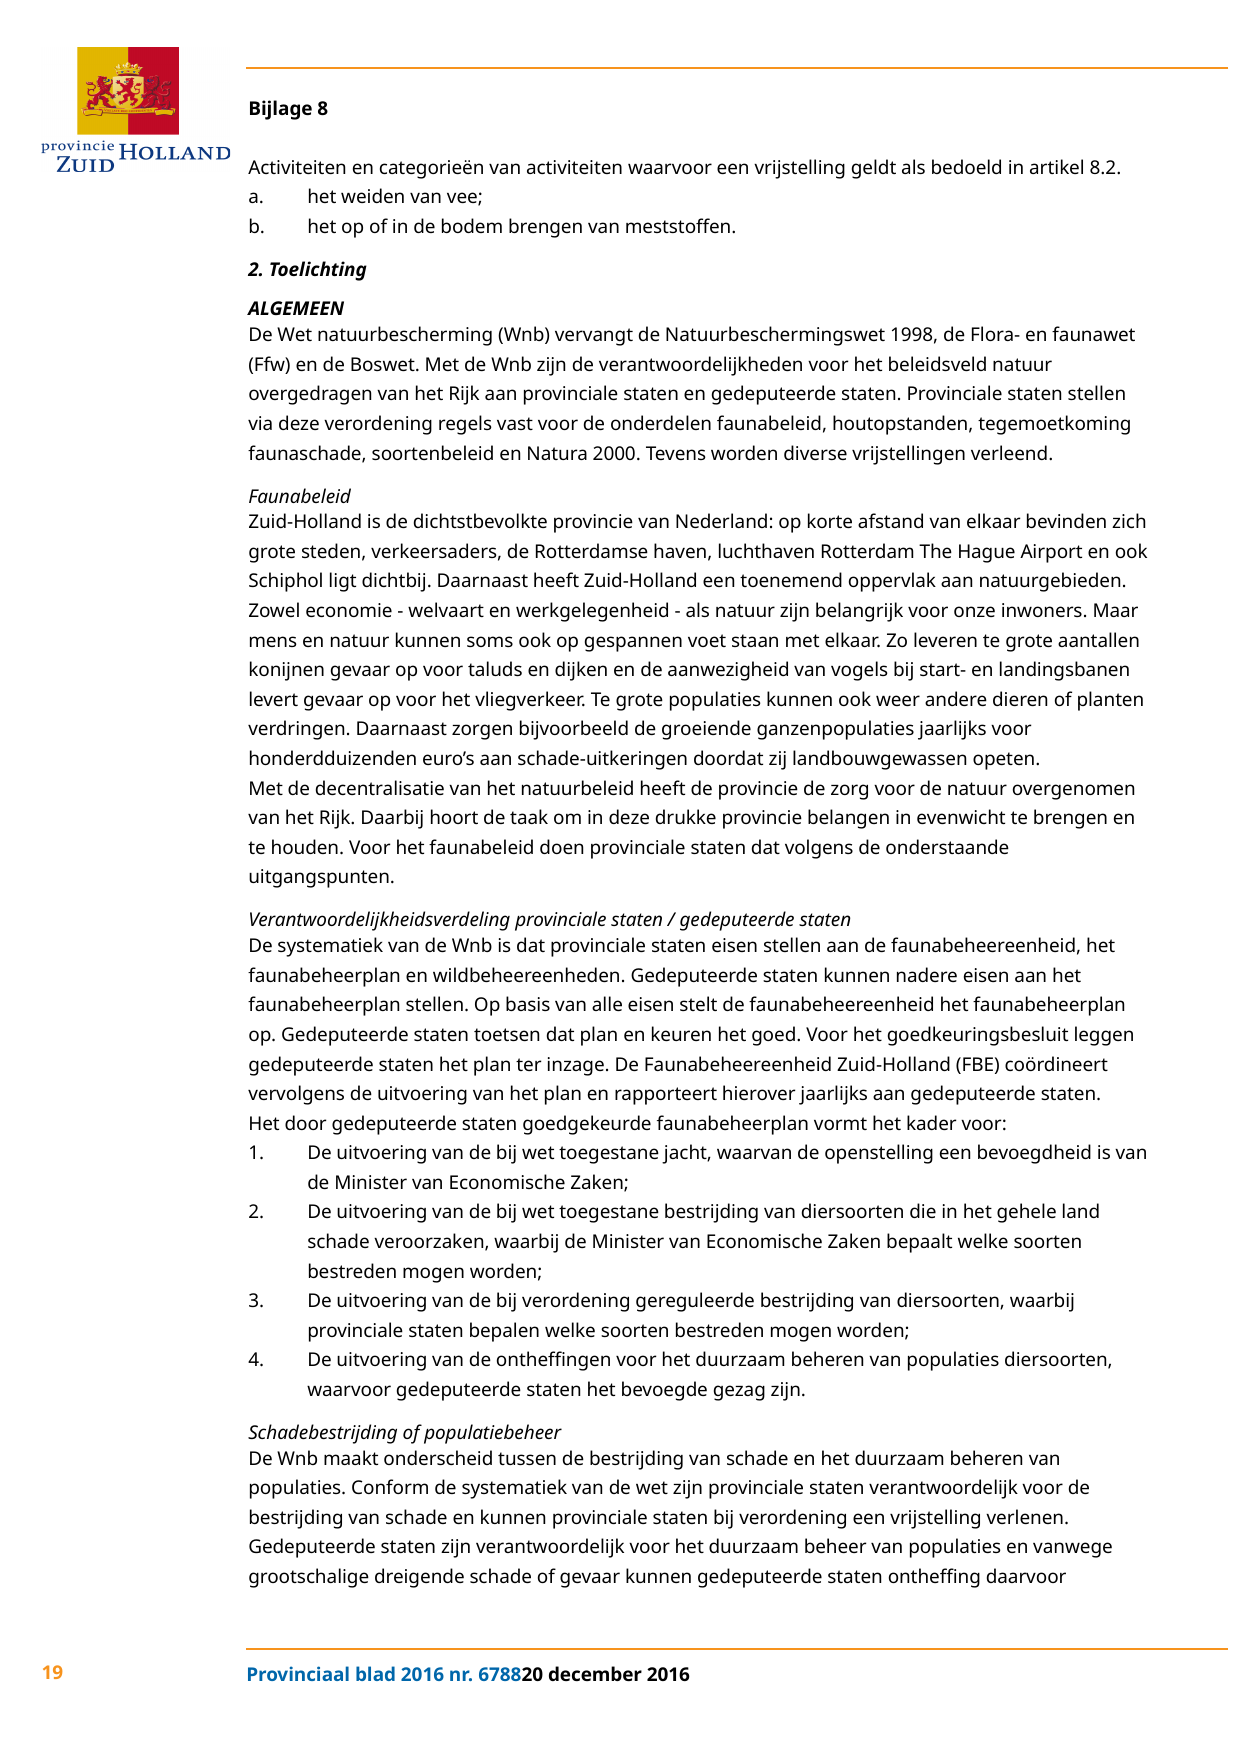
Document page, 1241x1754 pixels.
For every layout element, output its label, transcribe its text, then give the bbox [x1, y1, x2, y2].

list De uitvoering van de ontheffingen voor het duurzaam beheren van populaties diersoorten, waarvoor gedeputeerde staten het bevoegde gezag zijn. [248, 1347, 1152, 1402]
text Zuid-Holland is de dichtstbevolkte provincie van Nederland: op korte afstand van elkaar bevinden zich grote steden, verkeersaders, de Rotterdamse haven, luchthaven Rotterdam The Hague Airport en ook Schiphol ligt dichtbij. Daarnaast heeft Zuid-Holland een toenemend oppervlak aan natuurgebieden. Zowel economie - welvaart en werkgelegenheid - als natuur zijn belangrijk voor onze inwoners. Maar mens en natuur kunnen soms ook op gespannen voet staan met elkaar. Zo leveren te grote aantallen konijnen gevaar op voor taluds en dijken en de aanwezigheid van vogels bij start- en landingsbanen levert gevaar op voor het vliegverkeer. Te grote populaties kunnen ook weer andere dieren of planten verdringen. Daarnaast zorgen bijvoorbeeld de groeiende ganzenpopulaties jaarlijks voor honderdduizenden euro’s aan schade-uitkeringen doordat zij landbouwgewassen opeten. [248, 508, 1152, 771]
list De uitvoering van de bij wet toegestane bestrijding van diersoorten die in het gehele land schade veroorzaken, waarbij de Minister van Economische Zaken bepaalt welke soorten bestreden mogen worden; [248, 1199, 1152, 1283]
text Bijlage 8 [248, 95, 1152, 121]
text De Wnb maakt onderscheid tussen de bestrijding van schade en het duurzaam beheren van populaties. Conform de systematiek van de wet zijn provinciale staten verantwoordelijk voor de bestrijding van schade en kunnen provinciale staten bij verordening een vrijstelling verlenen. Gedeputeerde staten zijn verantwoordelijk voor het duurzaam beheer van populaties en vanwege grootschalige dreigende schade of gevaar kunnen gedeputeerde staten ontheffing daarvoor [248, 1445, 1152, 1589]
list De uitvoering van de bij verordening gereguleerde bestrijding van diersoorten, waarbij provinciale staten bepalen welke soorten bestreden mogen worden; [248, 1287, 1152, 1343]
list het weiden van vee; [248, 184, 1152, 209]
text 2. Toelichting [248, 256, 1152, 282]
text De systematiek van de Wnb is dat provinciale staten eisen stellen aan de faunabeheereenheid, het faunabeheerplan en wildbeheereenheden. Gedeputeerde staten kunnen nadere eisen aan het faunabeheerplan stellen. Op basis van alle eisen stelt de faunabeheereenheid het faunabeheerplan op. Gedeputeerde staten toetsen dat plan en keuren het goed. Voor het goedkeuringsbesluit leggen gedeputeerde staten het plan ter inzage. De Faunabeheereenheid Zuid-Holland (FBE) coördineert vervolgens de uitvoering van het plan en rapporteert hierover jaarlijks aan gedeputeerde staten. [248, 932, 1152, 1106]
text Schadebestrijding of populatiebeheer [248, 1419, 1152, 1445]
text De Wet natuurbescherming (Wnb) vervangt de Natuurbeschermingswet 1998, de Flora- en faunawet (Ffw) en de Boswet. Met de Wnb zijn de verantwoordelijkheden voor het beleidsveld natuur overgedragen van het Rijk aan provinciale staten en gedeputeerde staten. Provinciale staten stellen via deze verordening regels vast voor de onderdelen faunabeleid, houtopstanden, tegemoetkoming faunaschade, soortenbeleid en Natura 2000. Tevens worden diverse vrijstellingen verleend. [248, 321, 1152, 465]
text ALGEMEEN [248, 296, 1152, 321]
text Activiteiten en categorieën van activiteiten waarvoor een vrijstelling geldt als bedoeld in artikel 8.2. [248, 154, 1152, 180]
text Verantwoordelijkheidsverdeling provinciale staten / gedeputeerde staten [248, 907, 1152, 932]
picture [41, 47, 231, 172]
list het op of in de bodem brengen van meststoffen. [248, 213, 1152, 239]
text Het door gedeputeerde staten goedgekeurde faunabeheerplan vormt het kader voor: [248, 1110, 1152, 1136]
text Faunabeleid [248, 483, 1152, 508]
text Met de decentralisatie van het natuurbeleid heeft de provincie de zorg voor de natuur overgenomen van het Rijk. Daarbij hoort de taak om in deze drukke provincie belangen in evenwicht te brengen en te houden. Voor het faunabeleid doen provinciale staten dat volgens de onderstaande uitgangspunten. [248, 775, 1152, 889]
list De uitvoering van de bij wet toegestane jacht, waarvan de openstelling een bevoegdheid is van de Minister van Economische Zaken; [248, 1139, 1152, 1195]
